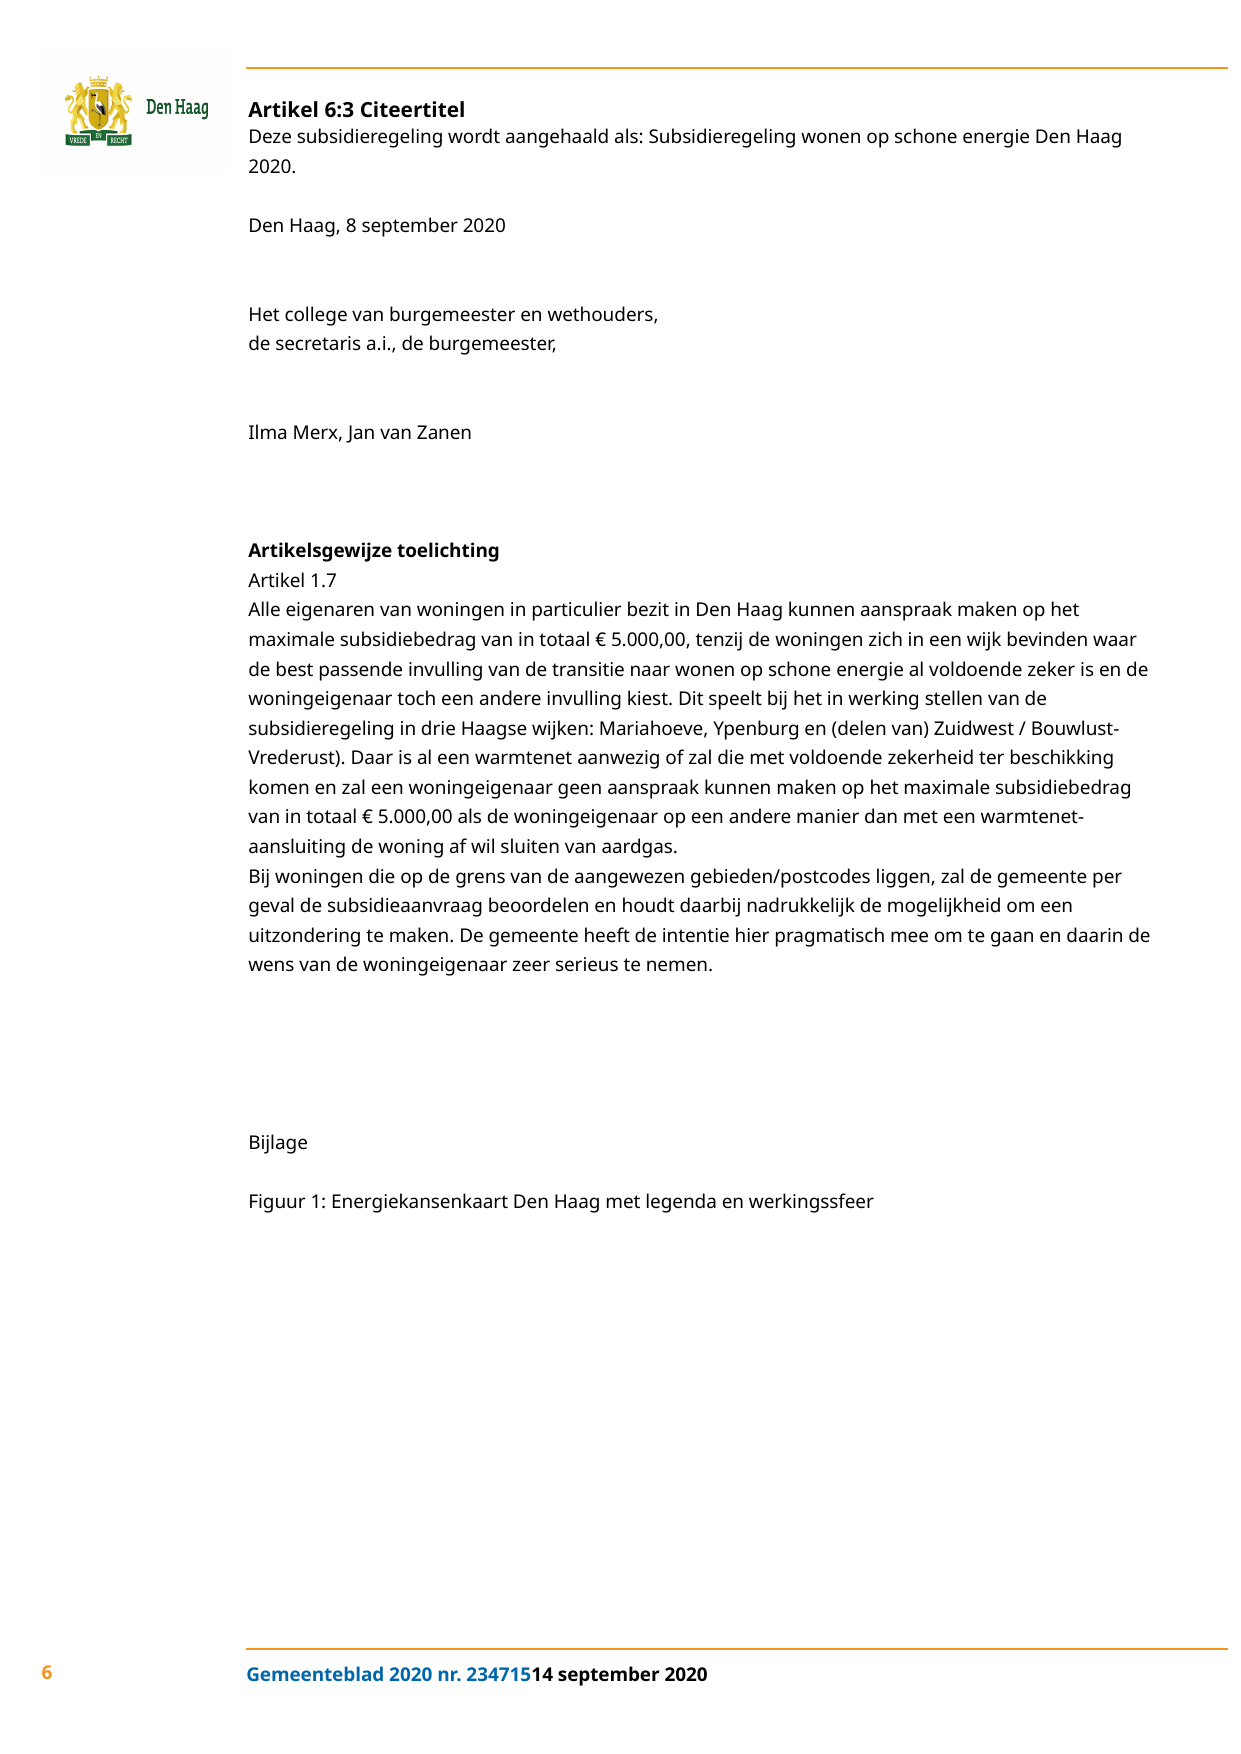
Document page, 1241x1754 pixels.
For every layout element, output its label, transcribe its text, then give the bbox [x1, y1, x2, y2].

text de secretaris a.i., de burgemeester, [248, 330, 1152, 356]
text Artikel 6:3 Citeertitel [248, 95, 1152, 123]
text Alle eigenaren van woningen in particulier bezit in Den Haag kunnen aanspraak maken op het maximale subsidiebedrag van in totaal € 5.000,00, tenzij de woningen zich in een wijk bevinden waar de best passende invulling van de transitie naar wonen op schone energie al voldoende zeker is en de woningeigenaar toch een andere invulling kiest. Dit speelt bij het in werking stellen van de subsidieregeling in drie Haagse wijken: Mariahoeve, Ypenburg en (delen van) Zuidwest / Bouwlust-Vrederust). Daar is al een warmtenet aanwezig of zal die met voldoende zekerheid ter beschikking komen en zal een woningeigenaar geen aanspraak kunnen maken op het maximale subsidiebedrag van in totaal € 5.000,00 als de woningeigenaar op een andere manier dan met een warmtenet-aansluiting de woning af wil sluiten van aardgas. [248, 597, 1152, 859]
picture [41, 47, 231, 172]
text Het college van burgemeester en wethouders, [248, 301, 1152, 326]
text Artikel 1.7 [248, 567, 1152, 593]
text Figuur 1: Energiekansenkaart Den Haag met legenda en werkingssfeer [248, 1188, 1152, 1214]
text Deze subsidieregeling wordt aangehaald als: Subsidieregeling wonen op schone energie Den Haag 2020. [248, 123, 1152, 178]
text Ilma Merx, Jan van Zanen [248, 419, 1152, 445]
text Artikelsgewijze toelichting [248, 537, 1152, 563]
text Bijlage [248, 1129, 1152, 1155]
text Bij woningen die op de grens van de aangewezen gebieden/postcodes liggen, zal de gemeente per geval de subsidieaanvraag beoordelen en houdt daarbij nadrukkelijk de mogelijkheid om een uitzondering te maken. De gemeente heeft de intentie hier pragmatisch mee om te gaan en daarin de wens van de woningeigenaar zeer serieus te nemen. [248, 863, 1152, 977]
text Den Haag, 8 september 2020 [248, 212, 1152, 238]
